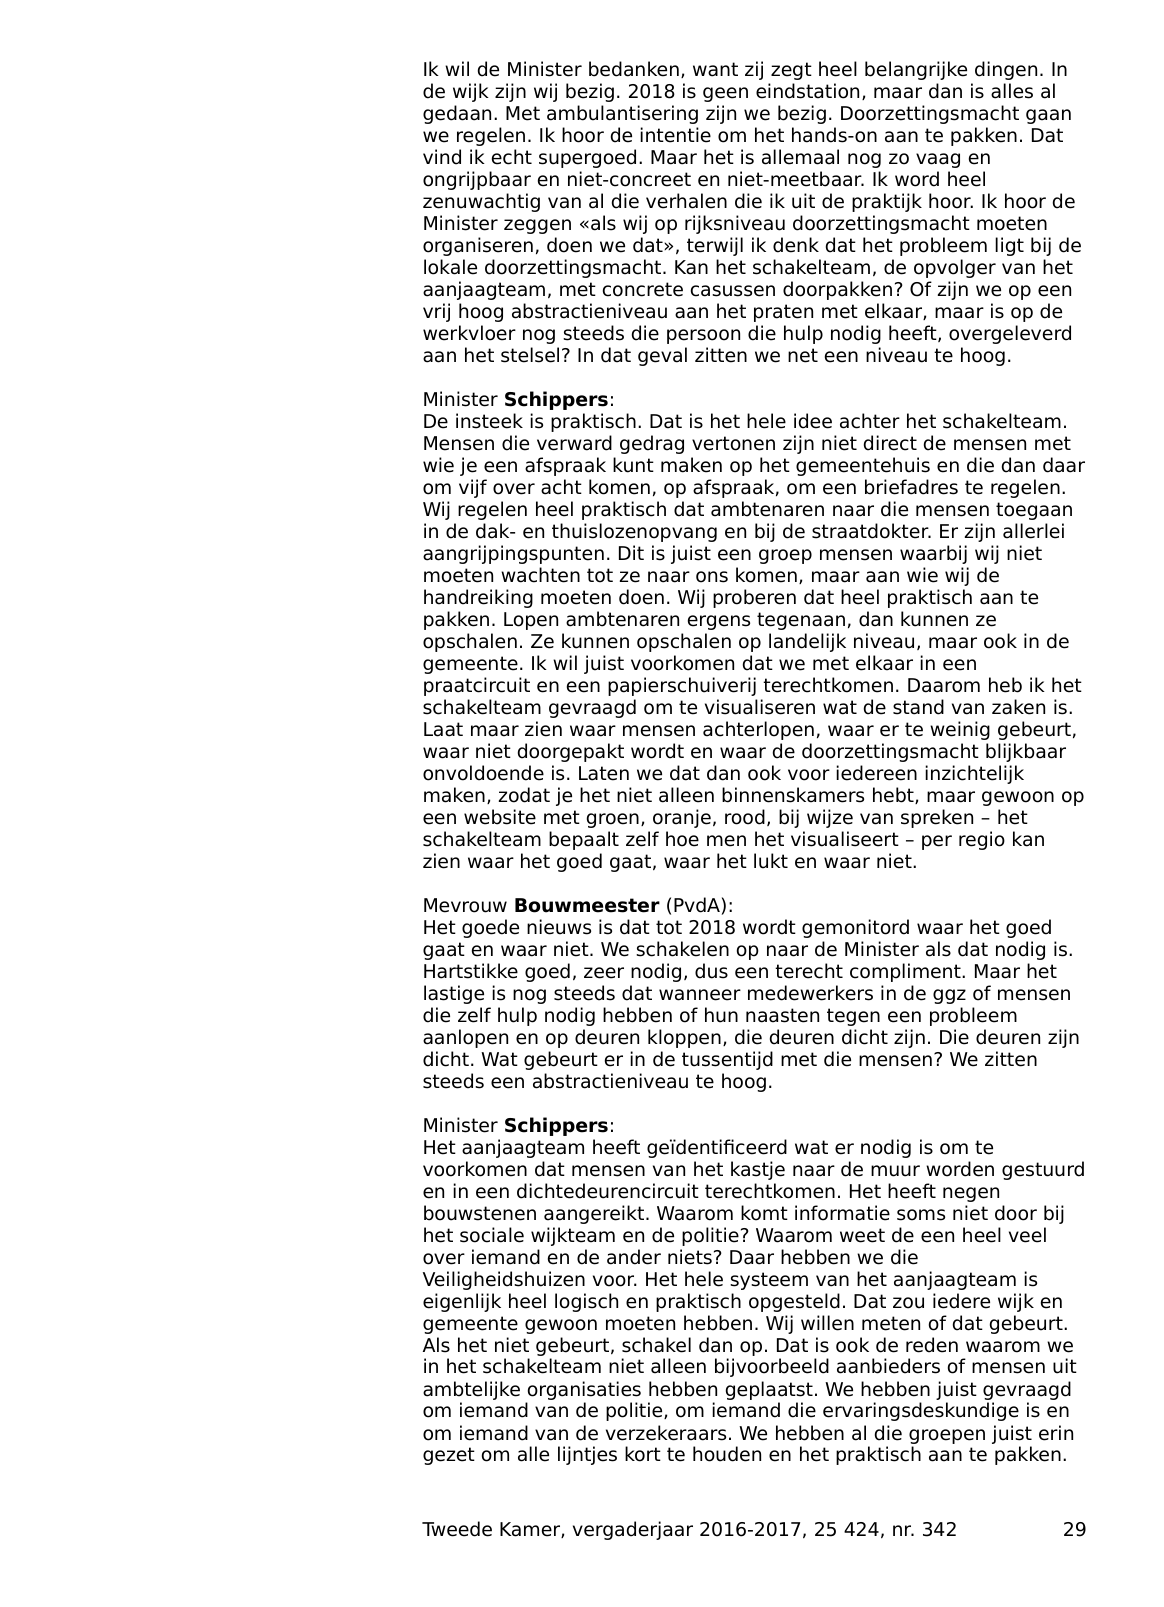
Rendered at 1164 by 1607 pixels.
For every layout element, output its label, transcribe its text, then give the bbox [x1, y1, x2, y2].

text Het aanjaagteam heeft geïdentificeerd wat er nodig is om te voorkomen dat mensen van het kastje naar de muur worden gestuurd en in een dichtedeurencircuit terechtkomen. Het heeft negen bouwstenen aangereikt. Waarom komt informatie soms niet door bij het sociale wijkteam en de politie? Waarom weet de een heel veel over iemand en de ander niets? Daar hebben we die Veiligheidshuizen voor. Het hele systeem van het aanjaagteam is eigenlijk heel logisch en praktisch opgesteld. Dat zou iedere wijk en gemeente gewoon moeten hebben. Wij willen meten of dat gebeurt. Als het niet gebeurt, schakel dan op. Dat is ook de reden waarom we in het schakelteam niet alleen bijvoorbeeld aanbieders of mensen uit ambtelijke organisaties hebben geplaatst. We hebben juist gevraagd om iemand van de politie, om iemand die ervaringsdeskundige is en om iemand van de verzekeraars. We hebben al die groepen juist erin gezet om alle lijntjes kort te houden en het praktisch aan te pakken. [422, 1137, 1087, 1466]
text Minister Schippers: [422, 1115, 1087, 1137]
text Het goede nieuws is dat tot 2018 wordt gemonitord waar het goed gaat en waar niet. We schakelen op naar de Minister als dat nodig is. Hartstikke goed, zeer nodig, dus een terecht compliment. Maar het lastige is nog steeds dat wanneer medewerkers in de ggz of mensen die zelf hulp nodig hebben of hun naasten tegen een probleem aanlopen en op deuren kloppen, die deuren dicht zijn. Die deuren zijn dicht. Wat gebeurt er in de tussentijd met die mensen? We zitten steeds een abstractieniveau te hoog. [422, 917, 1087, 1092]
text Ik wil de Minister bedanken, want zij zegt heel belangrijke dingen. In de wijk zijn wij bezig. 2018 is geen eindstation, maar dan is alles al gedaan. Met ambulantisering zijn we bezig. Doorzettingsmacht gaan we regelen. Ik hoor de intentie om het hands-on aan te pakken. Dat vind ik echt supergoed. Maar het is allemaal nog zo vaag en ongrijpbaar en niet-concreet en niet-meetbaar. Ik word heel zenuwachtig van al die verhalen die ik uit de praktijk hoor. Ik hoor de Minister zeggen «als wij op rijksniveau doorzettingsmacht moeten organiseren, doen we dat», terwijl ik denk dat het probleem ligt bij de lokale doorzettingsmacht. Kan het schakelteam, de opvolger van het aanjaagteam, met concrete casussen doorpakken? Of zijn we op een vrij hoog abstractieniveau aan het praten met elkaar, maar is op de werkvloer nog steeds die persoon die hulp nodig heeft, overgeleverd aan het stelsel? In dat geval zitten we net een niveau te hoog. [422, 59, 1087, 367]
text Minister Schippers: [422, 389, 1087, 411]
text De insteek is praktisch. Dat is het hele idee achter het schakelteam. Mensen die verward gedrag vertonen zijn niet direct de mensen met wie je een afspraak kunt maken op het gemeentehuis en die dan daar om vijf over acht komen, op afspraak, om een briefadres te regelen. Wij regelen heel praktisch dat ambtenaren naar die mensen toegaan in de dak- en thuislozenopvang en bij de straatdokter. Er zijn allerlei aangrijpingspunten. Dit is juist een groep mensen waarbij wij niet moeten wachten tot ze naar ons komen, maar aan wie wij de handreiking moeten doen. Wij proberen dat heel praktisch aan te pakken. Lopen ambtenaren ergens tegenaan, dan kunnen ze opschalen. Ze kunnen opschalen op landelijk niveau, maar ook in de gemeente. Ik wil juist voorkomen dat we met elkaar in een praatcircuit en een papierschuiverij terechtkomen. Daarom heb ik het schakelteam gevraagd om te visualiseren wat de stand van zaken is. Laat maar zien waar mensen achterlopen, waar er te weinig gebeurt, waar niet doorgepakt wordt en waar de doorzettingsmacht blijkbaar onvoldoende is. Laten we dat dan ook voor iedereen inzichtelijk maken, zodat je het niet alleen binnenskamers hebt, maar gewoon op een website met groen, oranje, rood, bij wijze van spreken – het schakelteam bepaalt zelf hoe men het visualiseert – per regio kan zien waar het goed gaat, waar het lukt en waar niet. [422, 411, 1087, 872]
text Mevrouw Bouwmeester (PvdA): [422, 895, 1087, 917]
